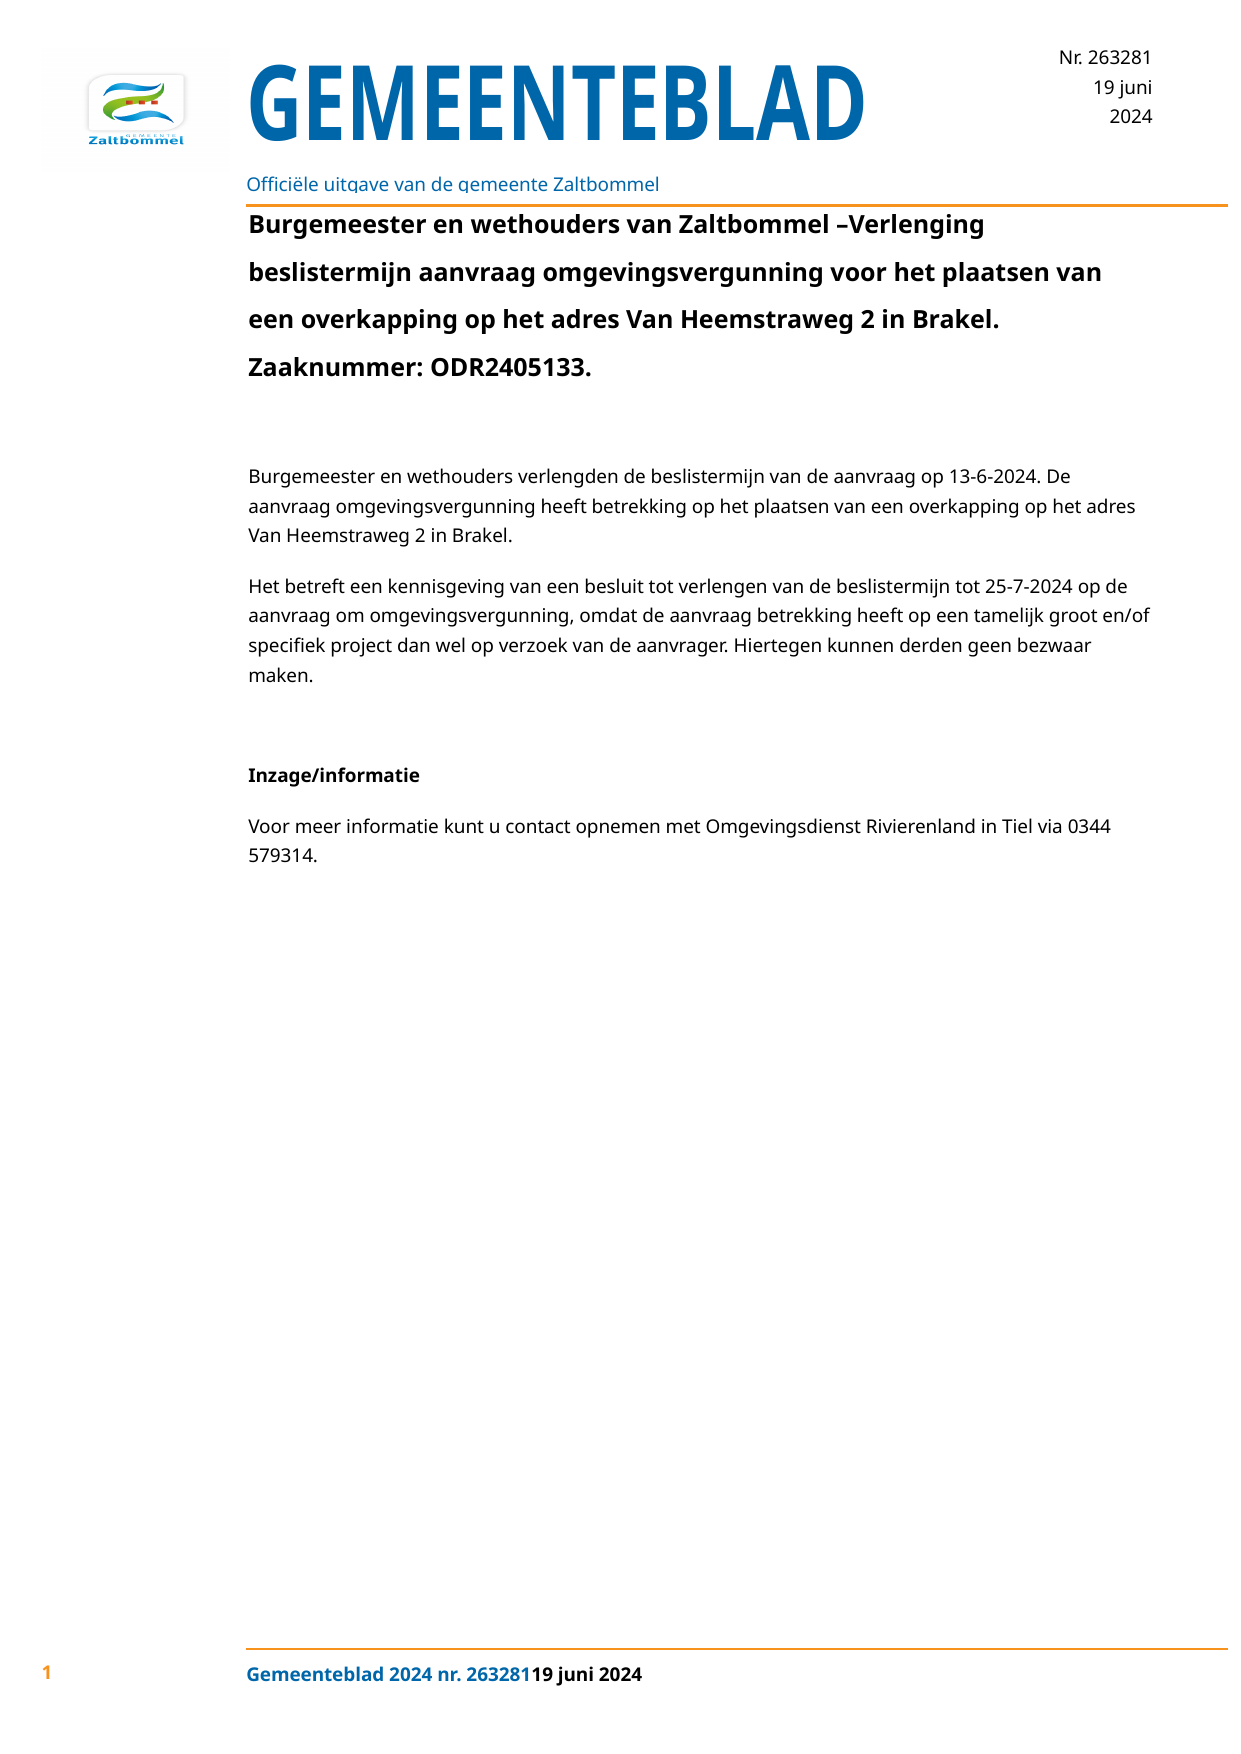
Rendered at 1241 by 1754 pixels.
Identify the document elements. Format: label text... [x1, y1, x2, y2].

text Het betreft een kennisgeving van een besluit tot verlengen van de beslistermijn tot 25-7-2024 op de aanvraag om omgevingsvergunning, omdat de aanvraag betrekking heeft op een tamelijk groot en/of specifiek project dan wel op verzoek van de aanvrager. Hiertegen kunnen derden geen bezwaar maken. [248, 573, 1152, 688]
text Burgemeester en wethouders verlengden de beslistermijn van de aanvraag op 13-6-2024. De aanvraag omgevingsvergunning heeft betrekking op het plaatsen van een overkapping op het adres Van Heemstraweg 2 in Brakel. [248, 463, 1152, 548]
text Burgemeester en wethouders van Zaltbommel –Verlenging beslistermijn aanvraag omgevingsvergunning voor het plaatsen van een overkapping op het adres Van Heemstraweg 2 in Brakel. Zaaknummer: ODR2405133. [248, 207, 1152, 384]
picture [41, 47, 231, 172]
text Voor meer informatie kunt u contact opnemen met Omgevingsdienst Rivierenland in Tiel via 0344 579314. [248, 813, 1152, 868]
text Inzage/informatie [248, 763, 1152, 788]
